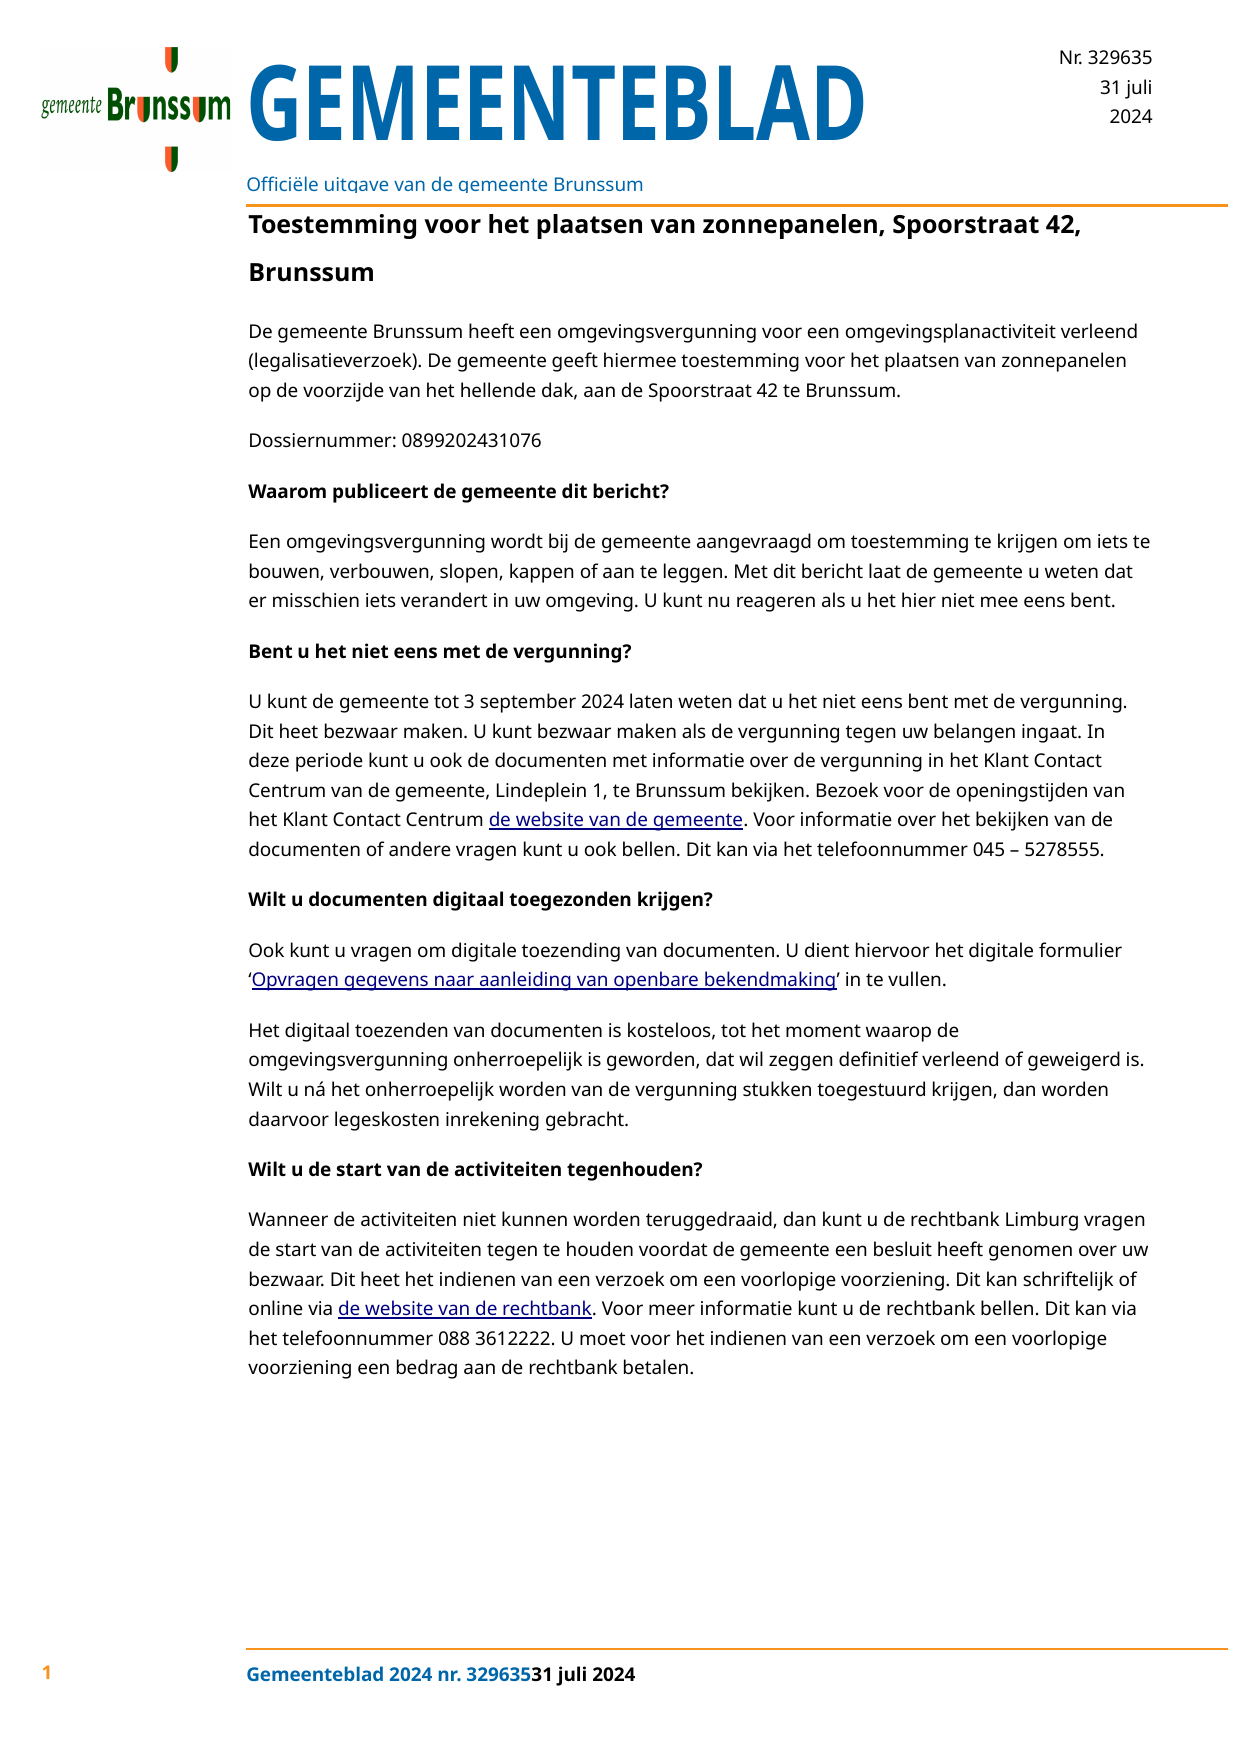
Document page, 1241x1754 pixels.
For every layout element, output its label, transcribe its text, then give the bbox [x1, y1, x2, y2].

text Wanneer de activiteiten niet kunnen worden teruggedraaid, dan kunt u de rechtbank Limburg vragen de start van de activiteiten tegen te houden voordat de gemeente een besluit heeft genomen over uw bezwaar. Dit heet het indienen van een verzoek om een voorlopige voorziening. Dit kan schriftelijk of online via de website van de rechtbank. Voor meer informatie kunt u de rechtbank bellen. Dit kan via het telefoonnummer 088 3612222. U moet voor het indienen van een verzoek om een voorlopige voorziening een bedrag aan de rechtbank betalen. [248, 1207, 1152, 1380]
text Wilt u de start van de activiteiten tegenhouden? [248, 1156, 1152, 1182]
text Wilt u documenten digitaal toegezonden krijgen? [248, 887, 1152, 912]
text De gemeente Brunssum heeft een omgevingsvergunning voor een omgevingsplanactiviteit verleend (legalisatieverzoek). De gemeente geeft hiermee toestemming voor het plaatsen van zonnepanelen op de voorzijde van het hellende dak, aan de Spoorstraat 42 te Brunssum. [248, 318, 1152, 403]
picture [41, 47, 231, 172]
text Bent u het niet eens met de vergunning? [248, 638, 1152, 664]
text Een omgevingsvergunning wordt bij de gemeente aangevraagd om toestemming te krijgen om iets te bouwen, verbouwen, slopen, kappen of aan te leggen. Met dit bericht laat de gemeente u weten dat er misschien iets verandert in uw omgeving. U kunt nu reageren als u het hier niet mee eens bent. [248, 528, 1152, 613]
text U kunt de gemeente tot 3 september 2024 laten weten dat u het niet eens bent met de vergunning. Dit heet bezwaar maken. U kunt bezwaar maken als de vergunning tegen uw belangen ingaat. In deze periode kunt u ook de documenten met informatie over de vergunning in het Klant Contact Centrum van de gemeente, Lindeplein 1, te Brunssum bekijken. Bezoek voor de openingstijden van het Klant Contact Centrum de website van de gemeente. Voor informatie over het bekijken van de documenten of andere vragen kunt u ook bellen. Dit kan via het telefoonnummer 045 – 5278555. [248, 688, 1152, 862]
text Het digitaal toezenden van documenten is kosteloos, tot het moment waarop de omgevingsvergunning onherroepelijk is geworden, dat wil zeggen definitief verleend of geweigerd is. Wilt u ná het onherroepelijk worden van de vergunning stukken toegestuurd krijgen, dan worden daarvoor legeskosten inrekening gebracht. [248, 1017, 1152, 1132]
text Ook kunt u vragen om digitale toezending van documenten. U dient hiervoor het digitale formulier ‘Opvragen gegevens naar aanleiding van openbare bekendmaking’ in te vullen. [248, 937, 1152, 992]
text Toestemming voor het plaatsen van zonnepanelen, Spoorstraat 42, Brunssum [248, 207, 1152, 288]
text Waarom publiceert de gemeente dit bericht? [248, 478, 1152, 504]
text Dossiernummer: 0899202431076 [248, 427, 1152, 453]
